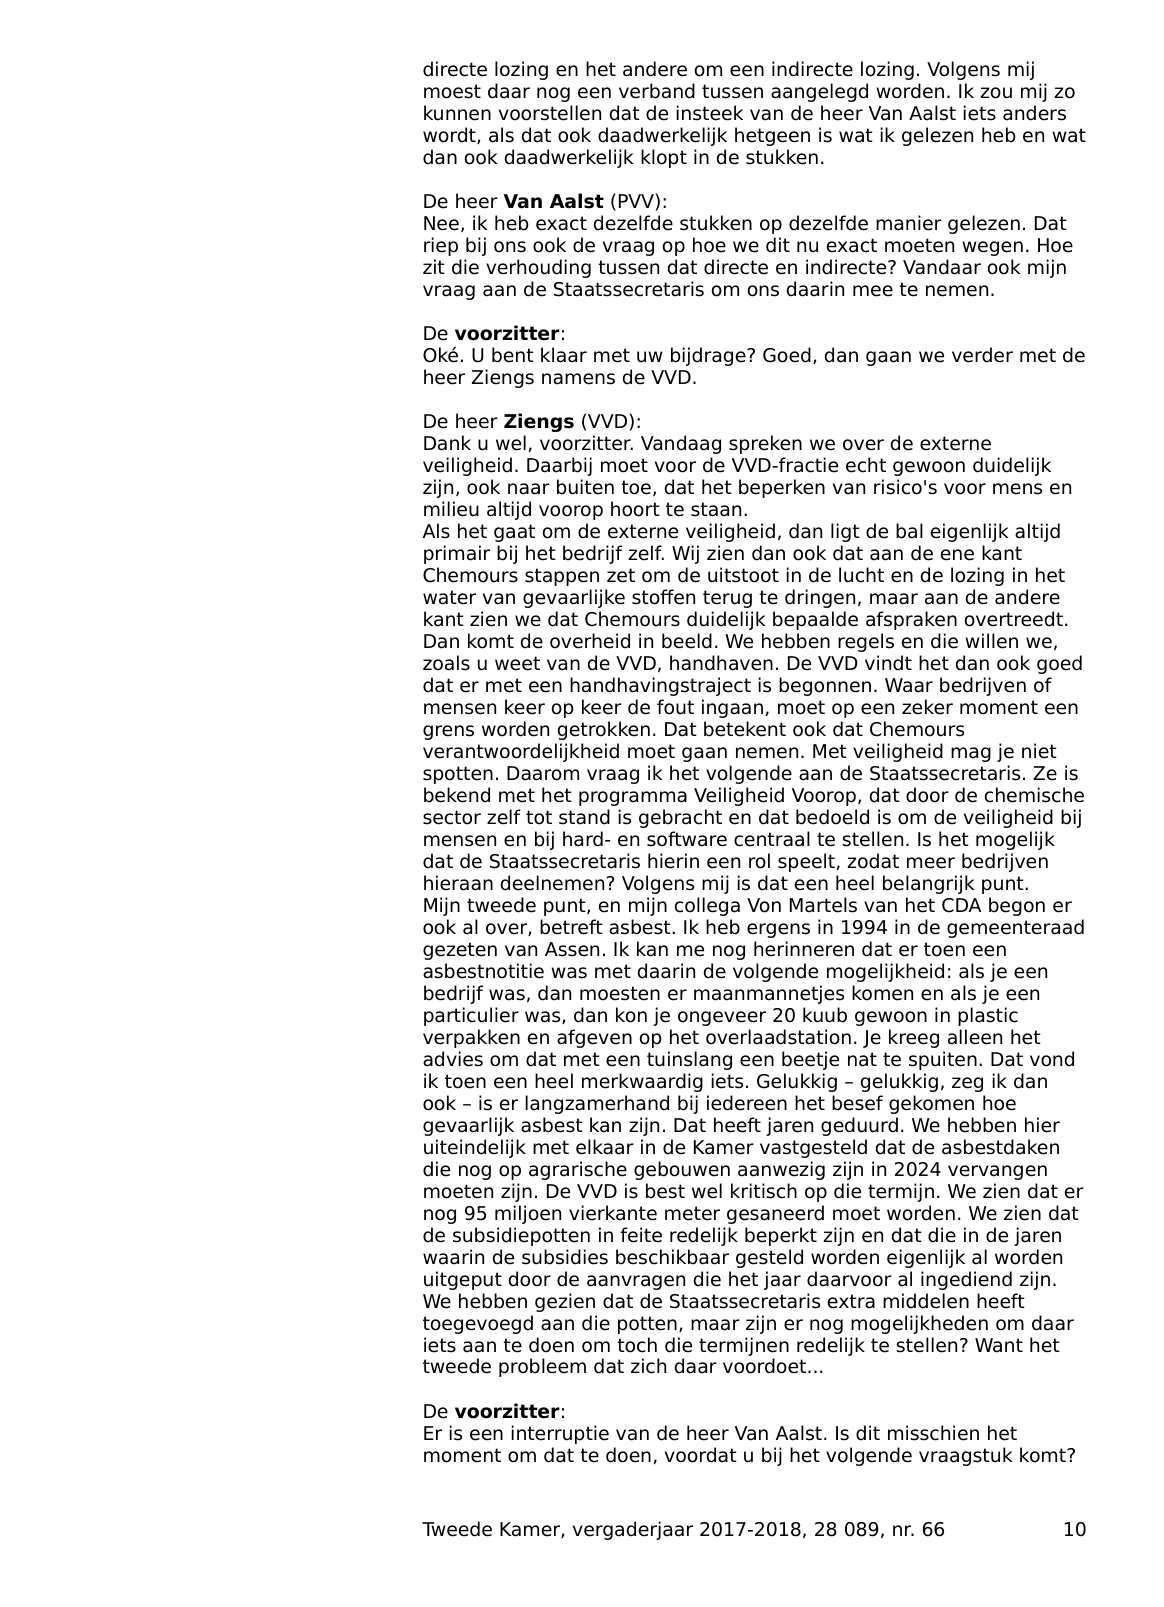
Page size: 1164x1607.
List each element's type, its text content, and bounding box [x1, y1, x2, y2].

text Oké. U bent klaar met uw bijdrage? Goed, dan gaan we verder met de heer Ziengs namens de VVD. [422, 345, 1087, 389]
text De heer Ziengs (VVD): [422, 411, 1087, 433]
text De voorzitter: [422, 1401, 1087, 1423]
text Mijn tweede punt, en mijn collega Von Martels van het CDA begon er ook al over, betreft asbest. Ik heb ergens in 1994 in de gemeenteraad gezeten van Assen. Ik kan me nog herinneren dat er toen een asbestnotitie was met daarin de volgende mogelijkheid: als je een bedrijf was, dan moesten er maanmannetjes komen en als je een particulier was, dan kon je ongeveer 20 kuub gewoon in plastic verpakken en afgeven op het overlaadstation. Je kreeg alleen het advies om dat met een tuinslang een beetje nat te spuiten. Dat vond ik toen een heel merkwaardig iets. Gelukkig – gelukkig, zeg ik dan ook – is er langzamerhand bij iedereen het besef gekomen hoe gevaarlijk asbest kan zijn. Dat heeft jaren geduurd. We hebben hier uiteindelijk met elkaar in de Kamer vastgesteld dat de asbestdaken die nog op agrarische gebouwen aanwezig zijn in 2024 vervangen moeten zijn. De VVD is best wel kritisch op die termijn. We zien dat er nog 95 miljoen vierkante meter gesaneerd moet worden. We zien dat de subsidiepotten in feite redelijk beperkt zijn en dat die in de jaren waarin de subsidies beschikbaar gesteld worden eigenlijk al worden uitgeput door de aanvragen die het jaar daarvoor al ingediend zijn. We hebben gezien dat de Staatssecretaris extra middelen heeft toegevoegd aan die potten, maar zijn er nog mogelijkheden om daar iets aan te doen om toch die termijnen redelijk te stellen? Want het tweede probleem dat zich daar voordoet... [422, 895, 1087, 1378]
text Dank u wel, voorzitter. Vandaag spreken we over de externe veiligheid. Daarbij moet voor de VVD-fractie echt gewoon duidelijk zijn, ook naar buiten toe, dat het beperken van risico's voor mens en milieu altijd voorop hoort te staan. [422, 433, 1087, 521]
text directe lozing en het andere om een indirecte lozing. Volgens mij moest daar nog een verband tussen aangelegd worden. Ik zou mij zo kunnen voorstellen dat de insteek van de heer Van Aalst iets anders wordt, als dat ook daadwerkelijk hetgeen is wat ik gelezen heb en wat dan ook daadwerkelijk klopt in de stukken. [422, 59, 1087, 169]
text Er is een interruptie van de heer Van Aalst. Is dit misschien het moment om dat te doen, voordat u bij het volgende vraagstuk komt? [422, 1423, 1087, 1467]
text Nee, ik heb exact dezelfde stukken op dezelfde manier gelezen. Dat riep bij ons ook de vraag op hoe we dit nu exact moeten wegen. Hoe zit die verhouding tussen dat directe en indirecte? Vandaar ook mijn vraag aan de Staatssecretaris om ons daarin mee te nemen. [422, 213, 1087, 301]
text Als het gaat om de externe veiligheid, dan ligt de bal eigenlijk altijd primair bij het bedrijf zelf. Wij zien dan ook dat aan de ene kant Chemours stappen zet om de uitstoot in de lucht en de lozing in het water van gevaarlijke stoffen terug te dringen, maar aan de andere kant zien we dat Chemours duidelijk bepaalde afspraken overtreedt. Dan komt de overheid in beeld. We hebben regels en die willen we, zoals u weet van de VVD, handhaven. De VVD vindt het dan ook goed dat er met een handhavingstraject is begonnen. Waar bedrijven of mensen keer op keer de fout ingaan, moet op een zeker moment een grens worden getrokken. Dat betekent ook dat Chemours verantwoordelijkheid moet gaan nemen. Met veiligheid mag je niet spotten. Daarom vraag ik het volgende aan de Staatssecretaris. Ze is bekend met het programma Veiligheid Voorop, dat door de chemische sector zelf tot stand is gebracht en dat bedoeld is om de veiligheid bij mensen en bij hard- en software centraal te stellen. Is het mogelijk dat de Staatssecretaris hierin een rol speelt, zodat meer bedrijven hieraan deelnemen? Volgens mij is dat een heel belangrijk punt. [422, 521, 1087, 895]
text De heer Van Aalst (PVV): [422, 191, 1087, 213]
text De voorzitter: [422, 323, 1087, 345]
